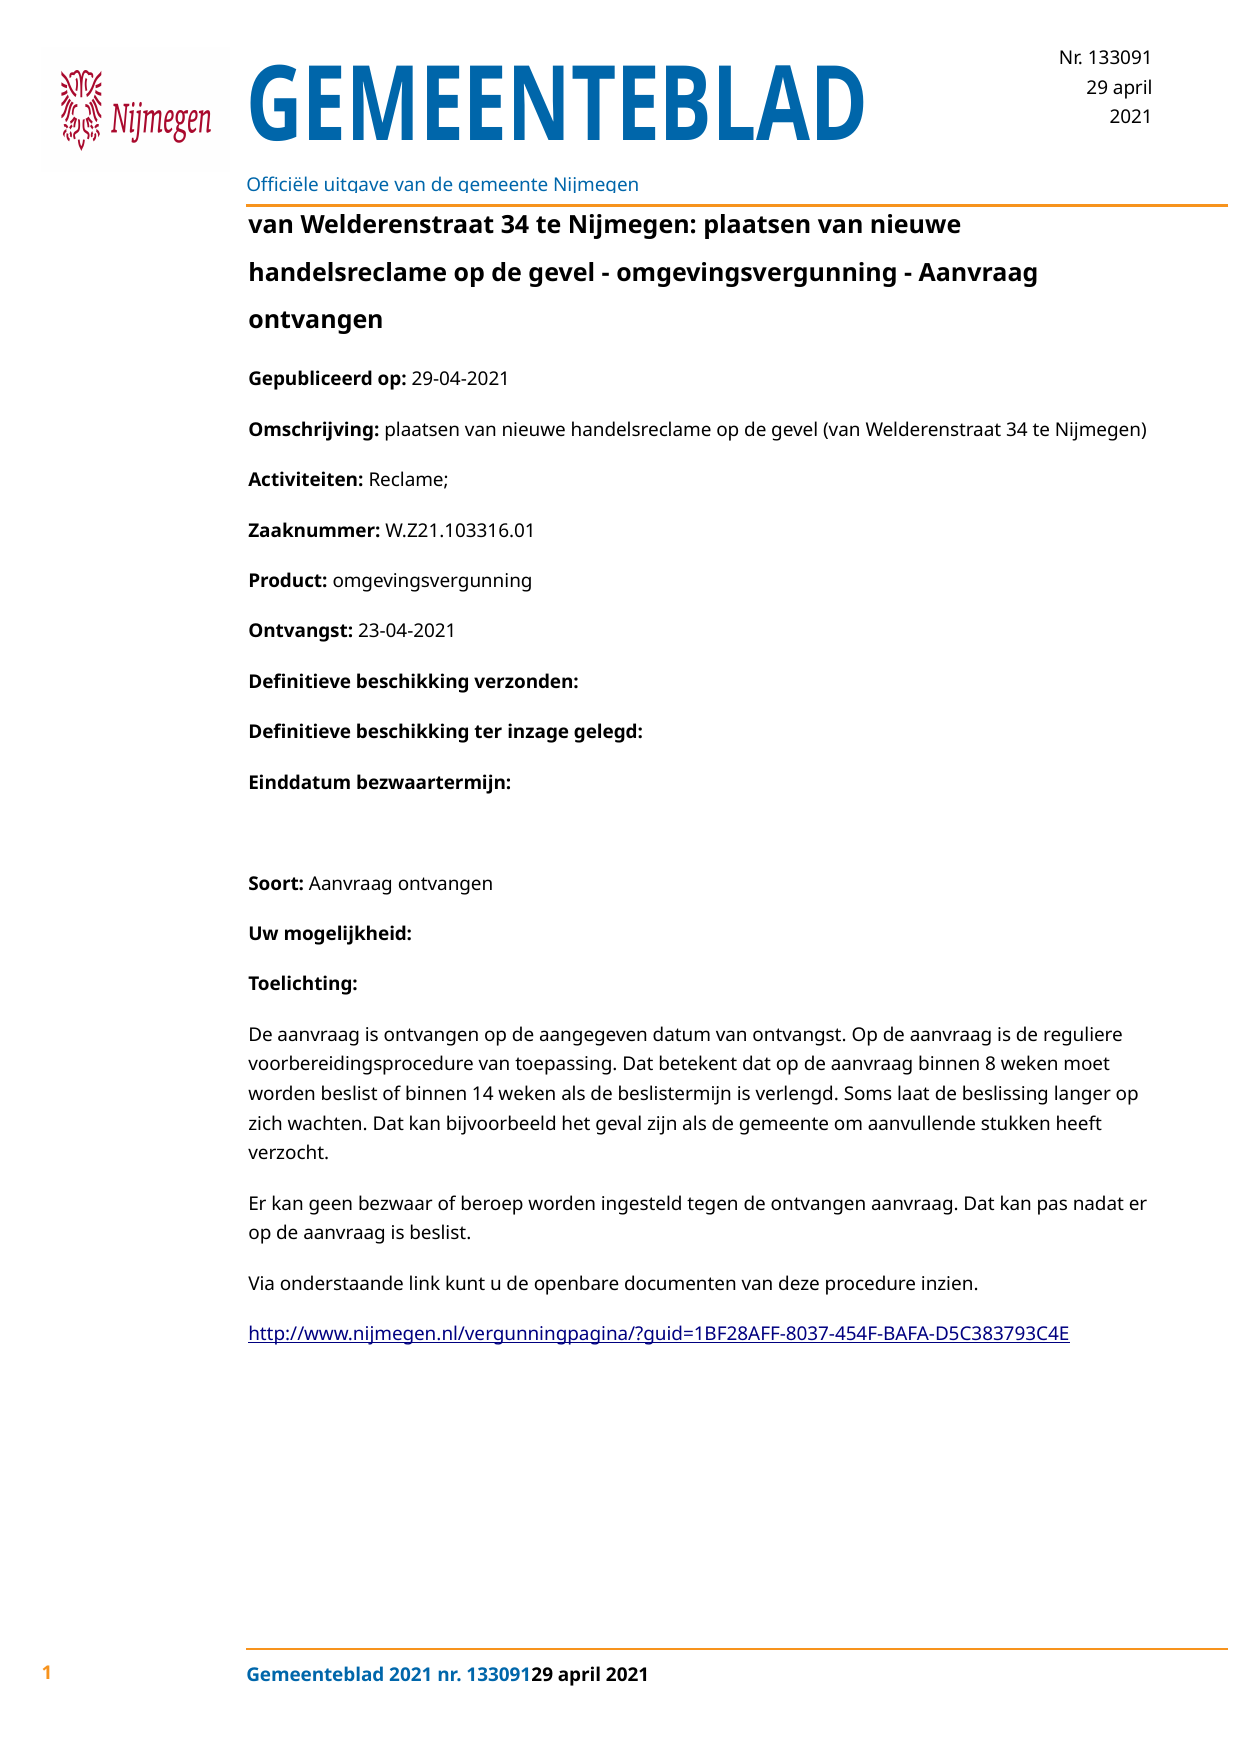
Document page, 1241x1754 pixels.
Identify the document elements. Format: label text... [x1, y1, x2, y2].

text Product: omgevingsvergunning [248, 567, 1152, 593]
picture [41, 47, 231, 172]
text Activiteiten: Reclame; [248, 466, 1152, 492]
text Toelichting: [248, 971, 1152, 996]
text Soort: Aanvraag ontvangen [248, 870, 1152, 895]
text Definitieve beschikking ter inzage gelegd: [248, 718, 1152, 744]
text van Welderenstraat 34 te Nijmegen: plaatsen van nieuwe handelsreclame op de gevel - omgevingsvergunning - Aanvraag ontvangen [248, 207, 1152, 336]
text Er kan geen bezwaar of beroep worden ingesteld tegen de ontvangen aanvraag. Dat kan pas nadat er op de aanvraag is beslist. [248, 1190, 1152, 1245]
text Einddatum bezwaartermijn: [248, 769, 1152, 794]
text Ontvangst: 23-04-2021 [248, 618, 1152, 643]
text Gepubliceerd op: 29-04-2021 [248, 366, 1152, 391]
text De aanvraag is ontvangen op de aangegeven datum van ontvangst. Op de aanvraag is de reguliere voorbereidingsprocedure van toepassing. Dat betekent dat op de aanvraag binnen 8 weken moet worden beslist of binnen 14 weken als de beslistermijn is verlengd. Soms laat de beslissing langer op zich wachten. Dat kan bijvoorbeeld het geval zijn als de gemeente om aanvullende stukken heeft verzocht. [248, 1021, 1152, 1165]
text Definitieve beschikking verzonden: [248, 668, 1152, 694]
text Zaaknummer: W.Z21.103316.01 [248, 517, 1152, 542]
text http://www.nijmegen.nl/vergunningpagina/?guid=1BF28AFF-8037-454F-BAFA-D5C383793C4E [248, 1320, 1152, 1346]
text Uw mogelijkheid: [248, 920, 1152, 946]
text Omschrijving: plaatsen van nieuwe handelsreclame op de gevel (van Welderenstraat 34 te Nijmegen) [248, 416, 1152, 442]
text Via onderstaande link kunt u de openbare documenten van deze procedure inzien. [248, 1270, 1152, 1295]
